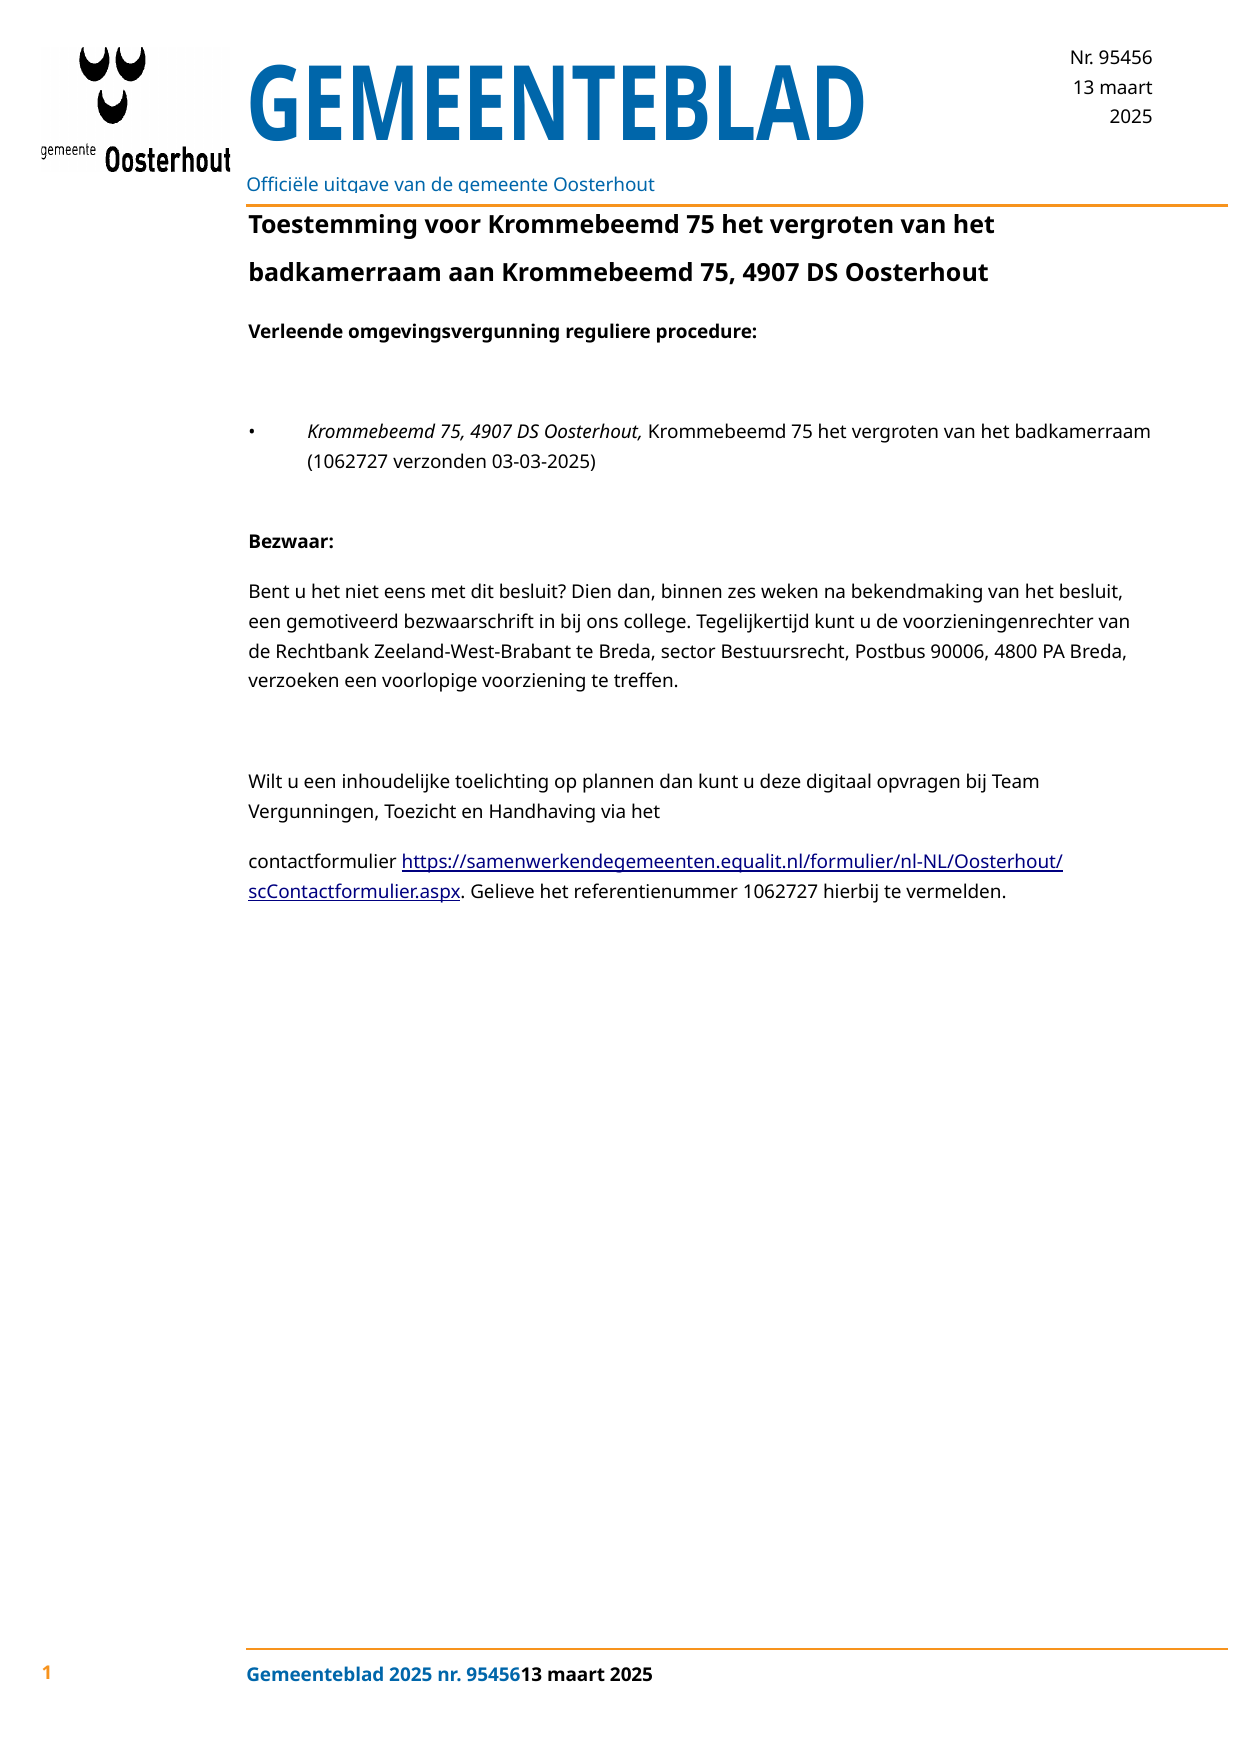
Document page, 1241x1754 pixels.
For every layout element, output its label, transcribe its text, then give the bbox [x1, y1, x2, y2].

text Toestemming voor Krommebeemd 75 het vergroten van het badkamerraam aan Krommebeemd 75, 4907 DS Oosterhout [248, 207, 1152, 288]
text contactformulier https://samenwerkendegemeenten.equalit.nl/formulier/nl-NL/Oosterhout/scContactformulier.aspx. Gelieve het referentienummer 1062727 hierbij te vermelden. [248, 848, 1152, 904]
text Wilt u een inhoudelijke toelichting op plannen dan kunt u deze digitaal opvragen bij Team Vergunningen, Toezicht en Handhaving via het [248, 768, 1152, 824]
picture [41, 47, 231, 172]
text Bent u het niet eens met dit besluit? Dien dan, binnen zes weken na bekendmaking van het besluit, een gemotiveerd bezwaarschrift in bij ons college. Tegelijkertijd kunt u de voorzieningenrechter van de Rechtbank Zeeland-West-Brabant te Breda, sector Bestuursrecht, Postbus 90006, 4800 PA Breda, verzoeken een voorlopige voorziening te treffen. [248, 579, 1152, 693]
list Krommebeemd 75, 4907 DS Oosterhout, Krommebeemd 75 het vergroten van het badkamerraam (1062727 verzonden 03-03-2025) [248, 419, 1152, 474]
text Bezwaar: [248, 528, 1152, 554]
text Verleende omgevingsvergunning reguliere procedure: [248, 318, 1152, 344]
